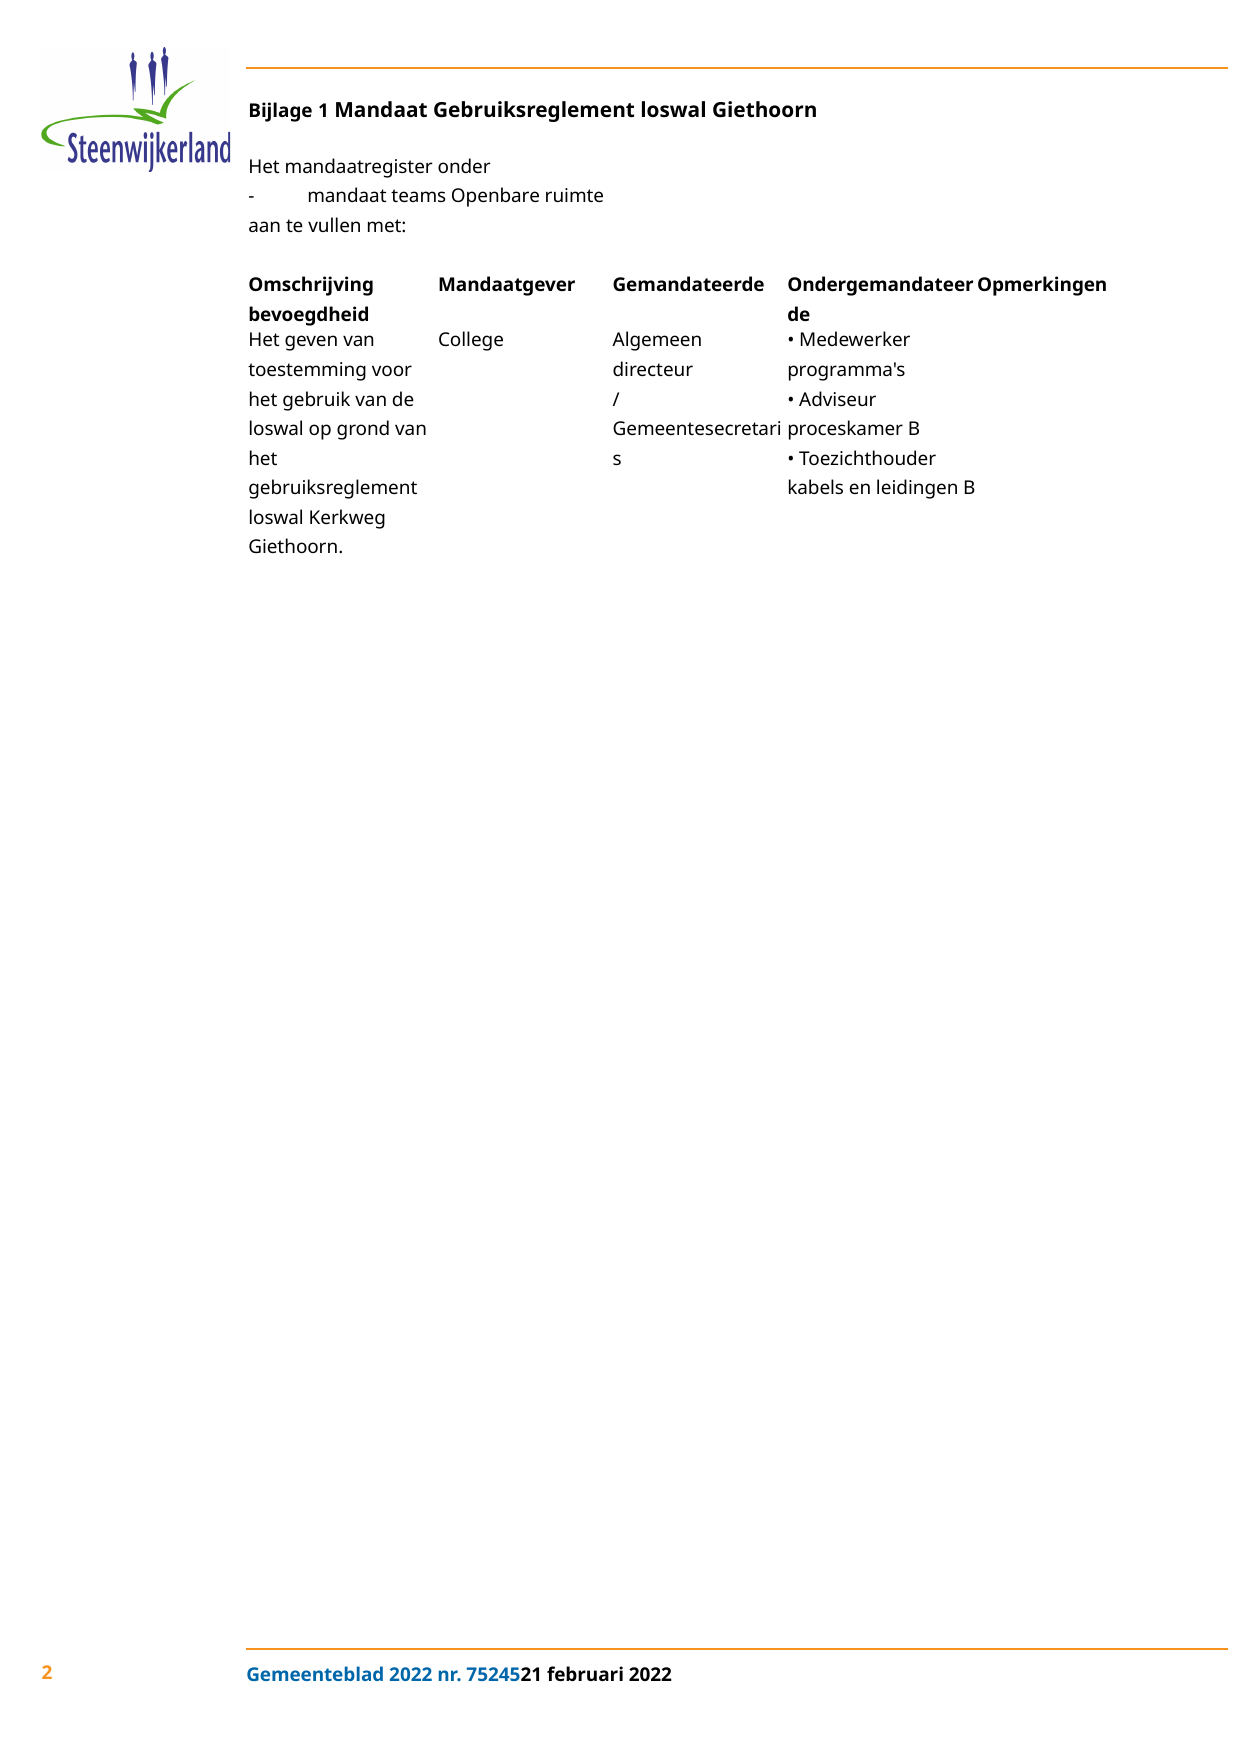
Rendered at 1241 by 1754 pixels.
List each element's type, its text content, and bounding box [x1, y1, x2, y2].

table_header Gemandateerde [613, 271, 787, 327]
table_cell [977, 327, 1152, 559]
table_cell Algemeen directeur / Gemeentesecretaris [613, 327, 787, 559]
table_header Opmerkingen [977, 271, 1152, 327]
text Bijlage 1 Mandaat Gebruiksreglement loswal Giethoorn [248, 95, 1152, 123]
text Het mandaatregister onder [248, 153, 1152, 179]
picture [41, 47, 231, 172]
list mandaat teams Openbare ruimte [248, 182, 1152, 208]
table_cell College [438, 327, 612, 559]
text aan te vullen met: [248, 212, 1152, 238]
table_header Omschrijving bevoegdheid [248, 271, 438, 327]
table_header Mandaatgever [438, 271, 612, 327]
table_header Ondergemandateerde [787, 271, 977, 327]
table_cell Het geven van toestemming voor het gebruik van de loswal op grond van het gebruiksreglement loswal Kerkweg Giethoorn. [248, 327, 438, 559]
table_cell • Medewerker programma's • Adviseur proceskamer B • Toezichthouder kabels en leidingen B [787, 327, 977, 559]
